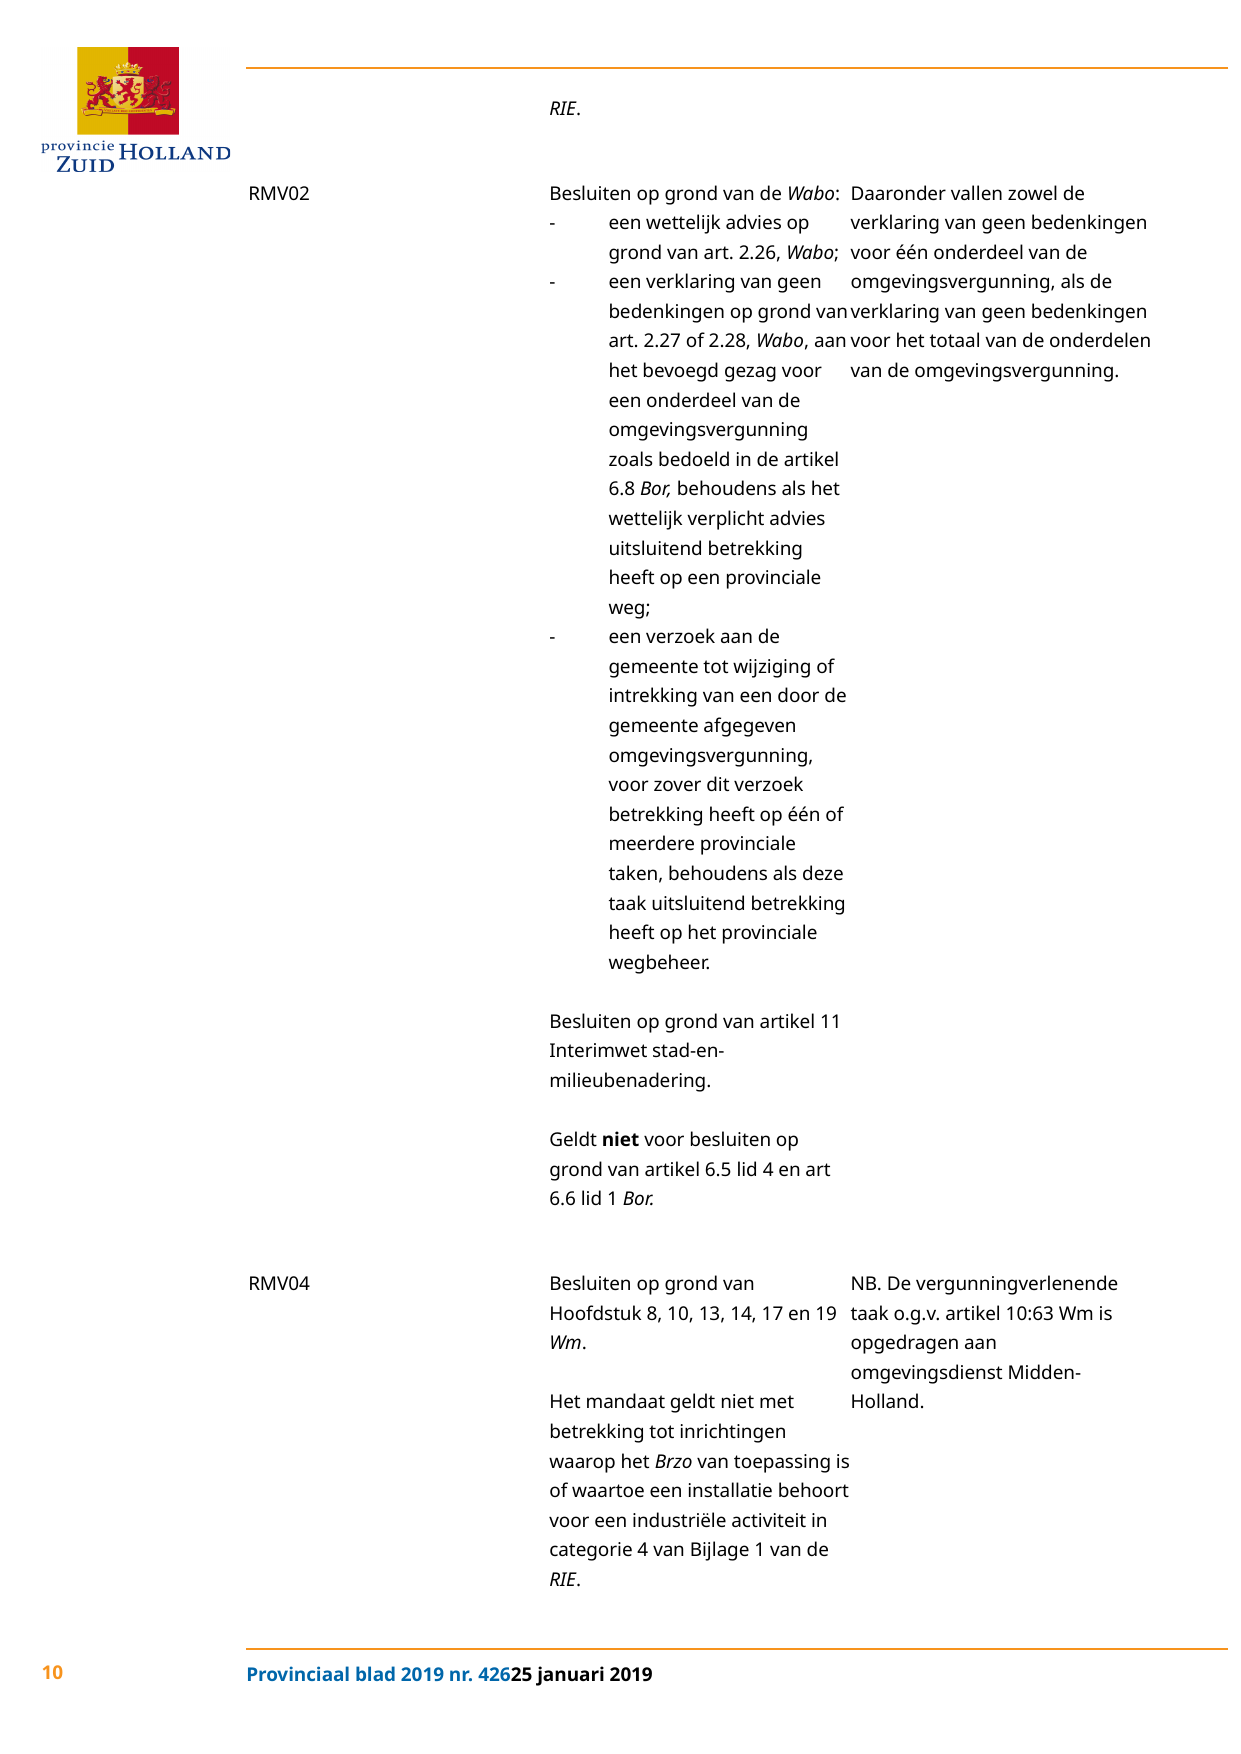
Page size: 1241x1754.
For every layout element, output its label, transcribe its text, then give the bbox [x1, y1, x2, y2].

table_cell Daaronder vallen zowel de verklaring van geen bedenkingen voor één onderdeel van de omgevingsvergunning, als de verklaring van geen bedenkingen voor het totaal van de onderdelen van de omgevingsvergunning. [850, 150, 1152, 1241]
table_cell NB. De vergunningverlenende taak o.g.v. artikel 10:63 Wm is opgedragen aan omgevingsdienst Midden-Holland. [850, 1241, 1152, 1592]
table_cell [850, 95, 1152, 150]
table_cell Besluiten op grond van Hoofdstuk 8, 10, 13, 14, 17 en 19 Wm. Het mandaat geldt niet met betrekking tot inrichtingen waarop het Brzo van toepassing is of waartoe een installatie behoort voor een industriële activiteit in categorie 4 van Bijlage 1 van de RIE. [549, 1241, 850, 1592]
table_cell RMV02 [248, 150, 549, 1241]
table_cell [248, 95, 549, 150]
table_cell RIE. [549, 95, 850, 150]
table_cell Besluiten op grond van de Wabo: een wettelijk advies op grond van art. 2.26, Wabo; een verklaring van geen bedenkingen op grond van art. 2.27 of 2.28, Wabo, aan het bevoegd gezag voor een onderdeel van de omgevingsvergunning zoals bedoeld in de artikel 6.8 Bor, behoudens als het wettelijk verplicht advies uitsluitend betrekking heeft op een provinciale weg; een verzoek aan de gemeente tot wijziging of intrekking van een door de gemeente afgegeven omgevingsvergunning, voor zover dit verzoek betrekking heeft op één of meerdere provinciale taken, behoudens als deze taak uitsluitend betrekking heeft op het provinciale wegbeheer. Besluiten op grond van artikel 11 Interimwet stad-en-milieubenadering. Geldt niet voor besluiten op grond van artikel 6.5 lid 4 en art 6.6 lid 1 Bor. [549, 150, 850, 1241]
picture [41, 47, 231, 172]
table_cell RMV04 [248, 1241, 549, 1592]
